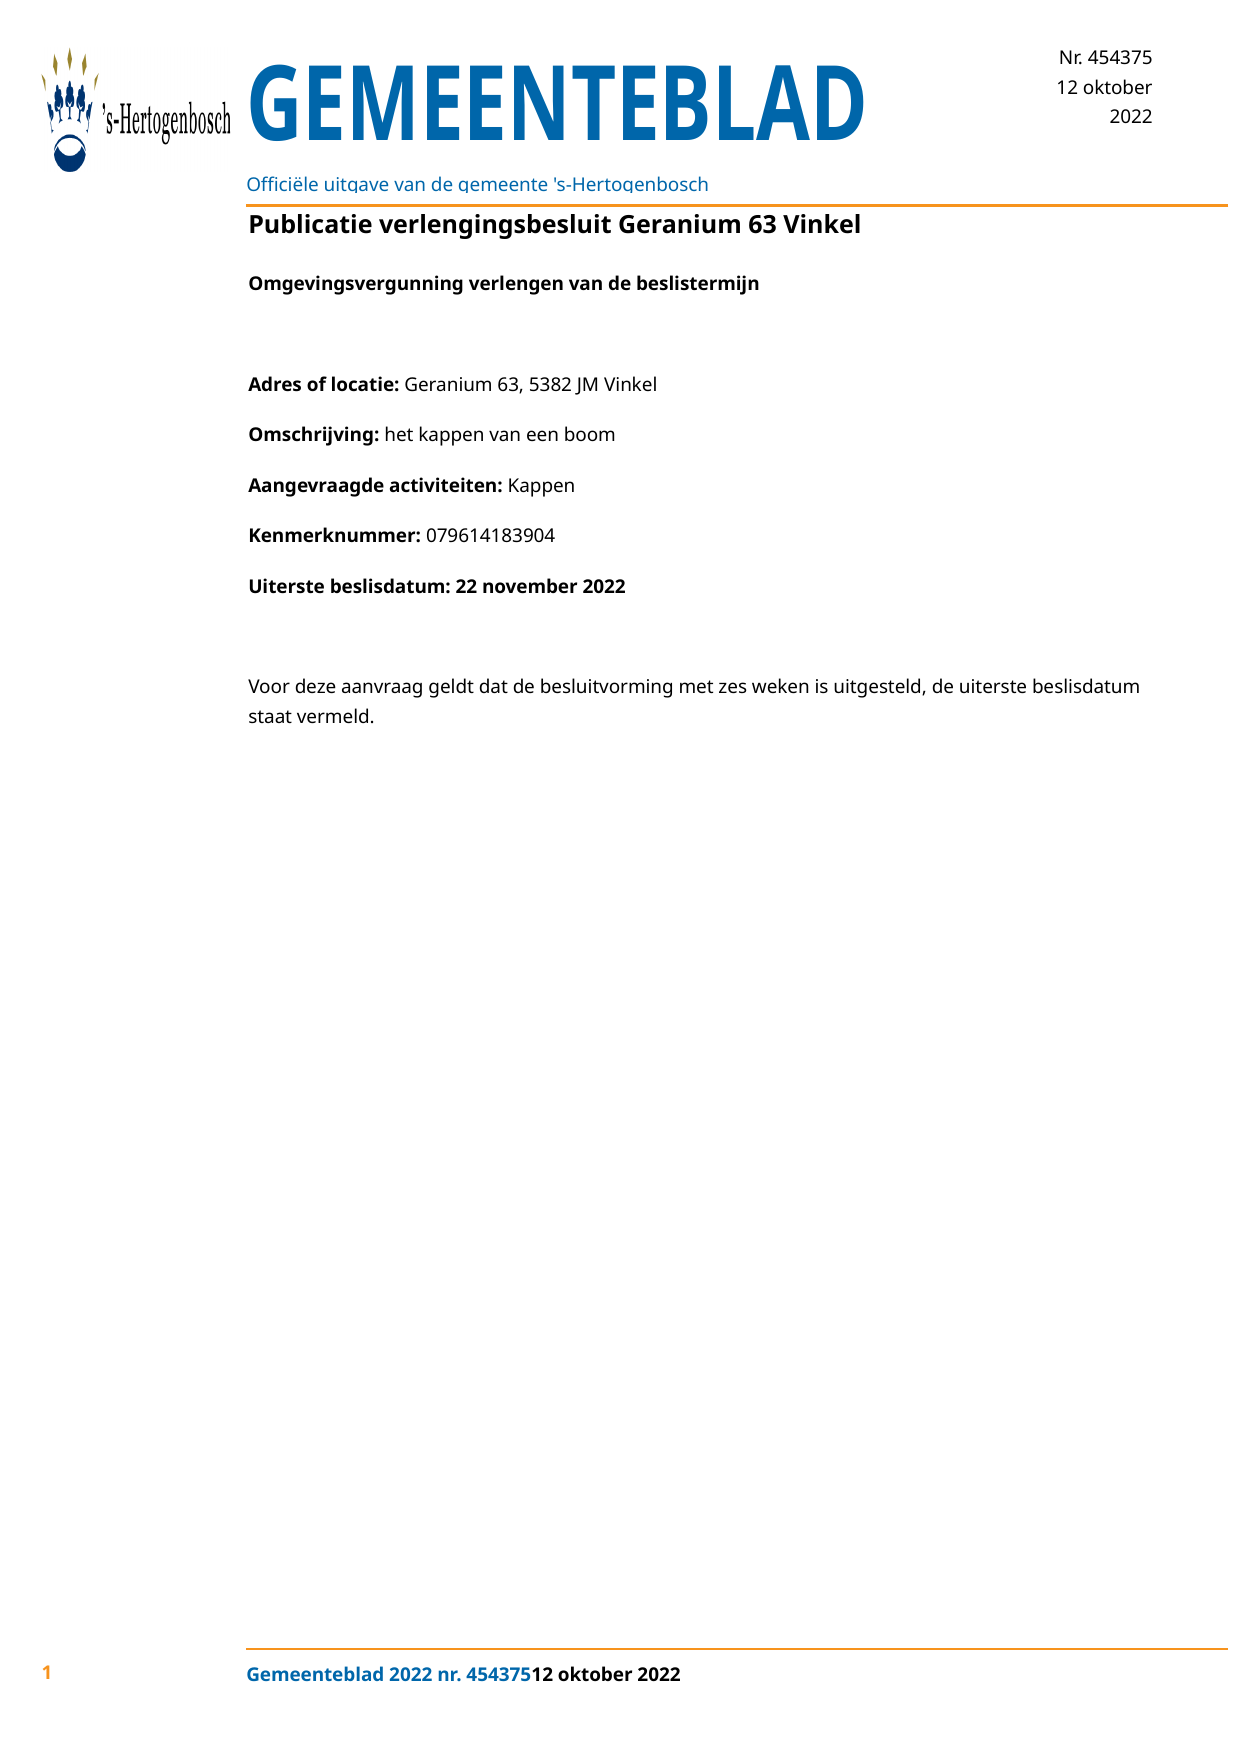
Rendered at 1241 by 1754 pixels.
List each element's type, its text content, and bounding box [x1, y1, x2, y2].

text Aangevraagde activiteiten: Kappen [248, 472, 1152, 498]
text Omschrijving: het kappen van een boom [248, 422, 1152, 447]
picture [41, 47, 231, 172]
text Kenmerknummer: 079614183904 [248, 522, 1152, 548]
text Omgevingsvergunning verlengen van de beslistermijn [248, 270, 1152, 296]
text Uiterste beslisdatum: 22 november 2022 [248, 573, 1152, 598]
text Publicatie verlengingsbesluit Geranium 63 Vinkel [248, 207, 1152, 241]
text Voor deze aanvraag geldt dat de besluitvorming met zes weken is uitgesteld, de uiterste beslisdatum staat vermeld. [248, 674, 1152, 729]
text Adres of locatie: Geranium 63, 5382 JM Vinkel [248, 371, 1152, 397]
